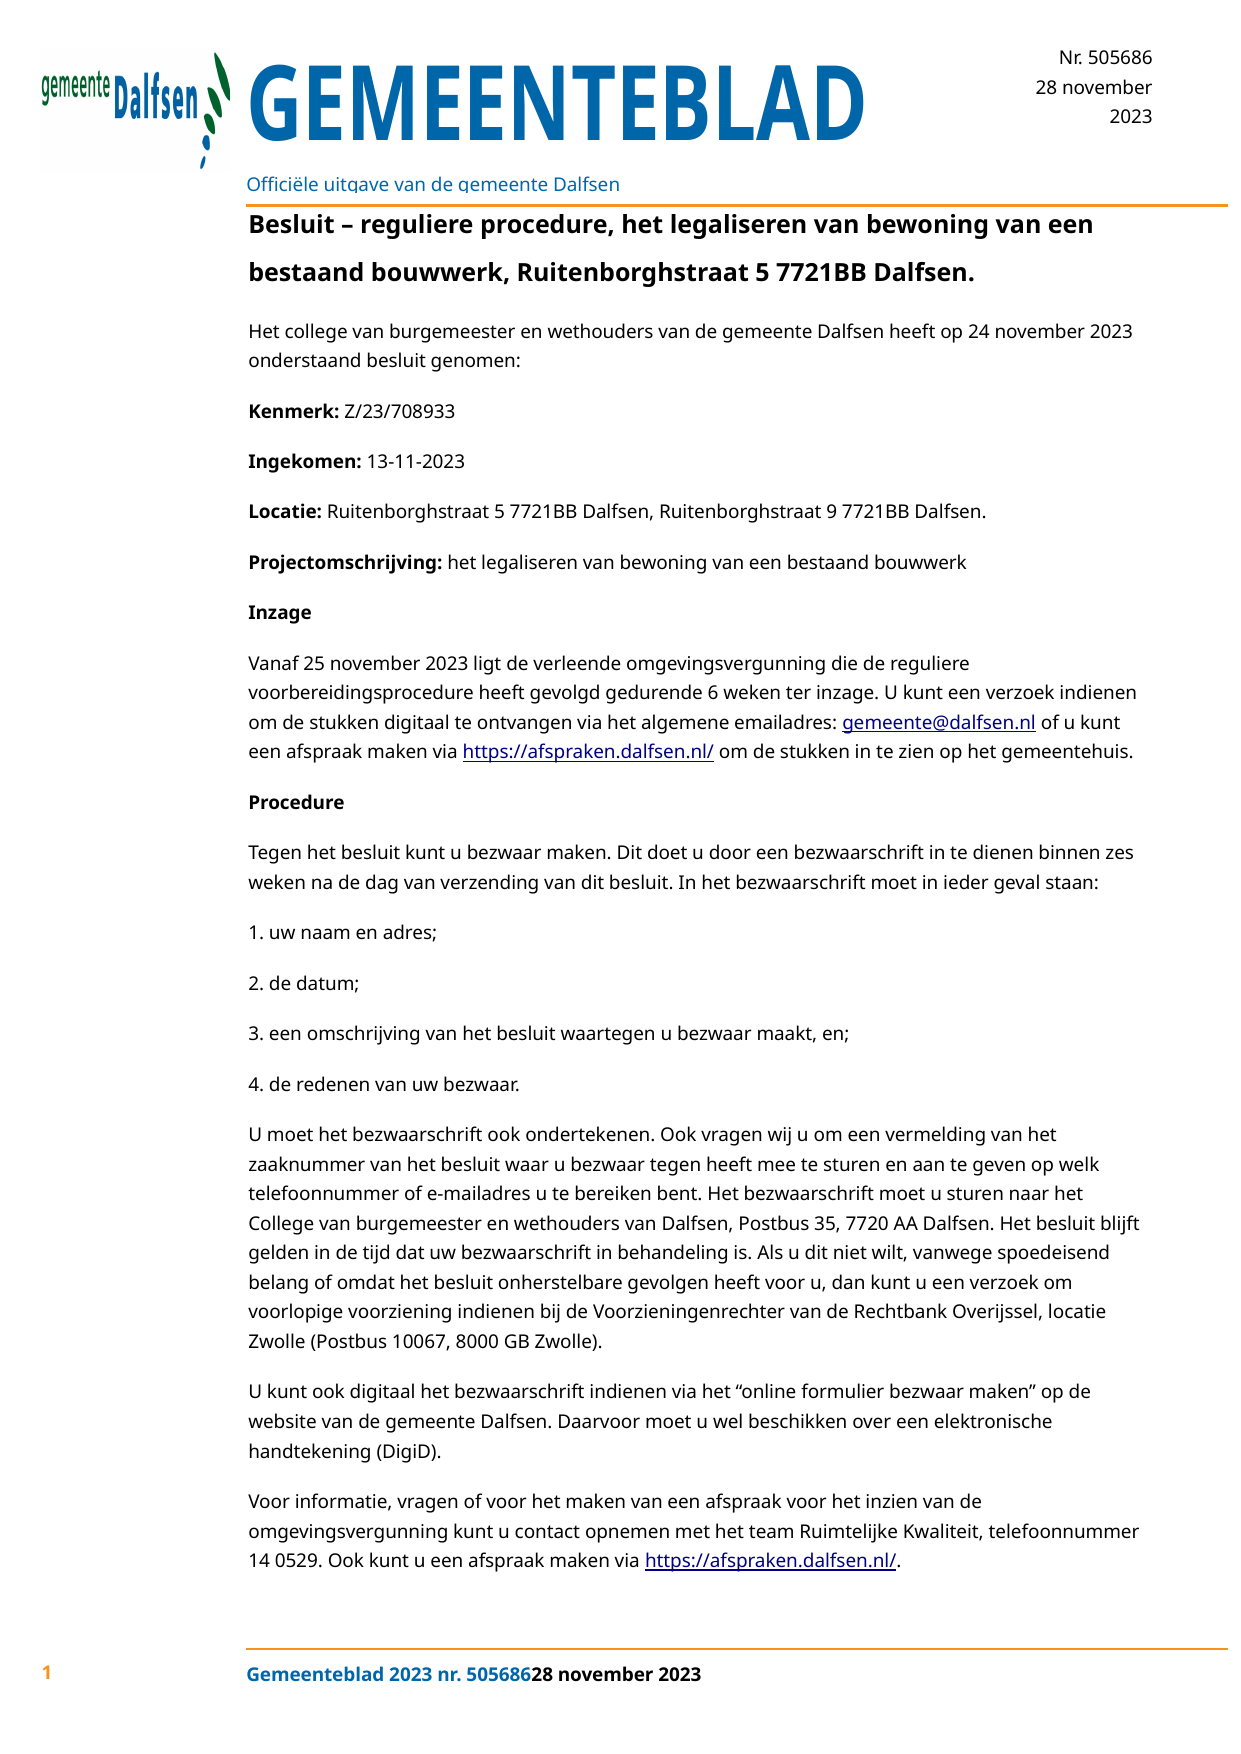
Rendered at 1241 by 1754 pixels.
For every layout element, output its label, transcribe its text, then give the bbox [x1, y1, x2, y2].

text Het college van burgemeester en wethouders van de gemeente Dalfsen heeft op 24 november 2023 onderstaand besluit genomen: [248, 318, 1152, 373]
text Locatie: Ruitenborghstraat 5 7721BB Dalfsen, Ruitenborghstraat 9 7721BB Dalfsen. [248, 499, 1152, 524]
text Ingekomen: 13-11-2023 [248, 448, 1152, 474]
text 1. uw naam en adres; [248, 919, 1152, 945]
text U moet het bezwaarschrift ook ondertekenen. Ook vragen wij u om een vermelding van het zaaknummer van het besluit waar u bezwaar tegen heeft mee te sturen en aan te geven op welk telefoonnummer of e-mailadres u te bereiken bent. Het bezwaarschrift moet u sturen naar het College van burgemeester en wethouders van Dalfsen, Postbus 35, 7720 AA Dalfsen. Het besluit blijft gelden in de tijd dat uw bezwaarschrift in behandeling is. Als u dit niet wilt, vanwege spoedeisend belang of omdat het besluit onherstelbare gevolgen heeft voor u, dan kunt u een verzoek om voorlopige voorziening indienen bij de Voorzieningenrechter van de Rechtbank Overijssel, locatie Zwolle (Postbus 10067, 8000 GB Zwolle). [248, 1121, 1152, 1354]
text Inzage [248, 599, 1152, 625]
text 3. een omschrijving van het besluit waartegen u bezwaar maakt, en; [248, 1020, 1152, 1046]
text Vanaf 25 november 2023 ligt de verleende omgevingsvergunning die de reguliere voorbereidingsprocedure heeft gevolgd gedurende 6 weken ter inzage. U kunt een verzoek indienen om de stukken digitaal te ontvangen via het algemene emailadres: gemeente@dalfsen.nl of u kunt een afspraak maken via https://afspraken.dalfsen.nl/ om de stukken in te zien op het gemeentehuis. [248, 650, 1152, 764]
text Kenmerk: Z/23/708933 [248, 398, 1152, 424]
text Voor informatie, vragen of voor het maken van een afspraak voor het inzien van de omgevingsvergunning kunt u contact opnemen met het team Ruimtelijke Kwaliteit, telefoonnummer 14 0529. Ook kunt u een afspraak maken via https://afspraken.dalfsen.nl/. [248, 1488, 1152, 1573]
text U kunt ook digitaal het bezwaarschrift indienen via het “online formulier bezwaar maken” op de website van de gemeente Dalfsen. Daarvoor moet u wel beschikken over een elektronische handtekening (DigiD). [248, 1379, 1152, 1464]
picture [41, 47, 231, 172]
text Tegen het besluit kunt u bezwaar maken. Dit doet u door een bezwaarschrift in te dienen binnen zes weken na de dag van verzending van dit besluit. In het bezwaarschrift moet in ieder geval staan: [248, 839, 1152, 895]
text 4. de redenen van uw bezwaar. [248, 1071, 1152, 1097]
text Projectomschrijving: het legaliseren van bewoning van een bestaand bouwwerk [248, 549, 1152, 575]
text 2. de datum; [248, 970, 1152, 996]
text Besluit – reguliere procedure, het legaliseren van bewoning van een bestaand bouwwerk, Ruitenborghstraat 5 7721BB Dalfsen. [248, 207, 1152, 288]
text Procedure [248, 789, 1152, 815]
